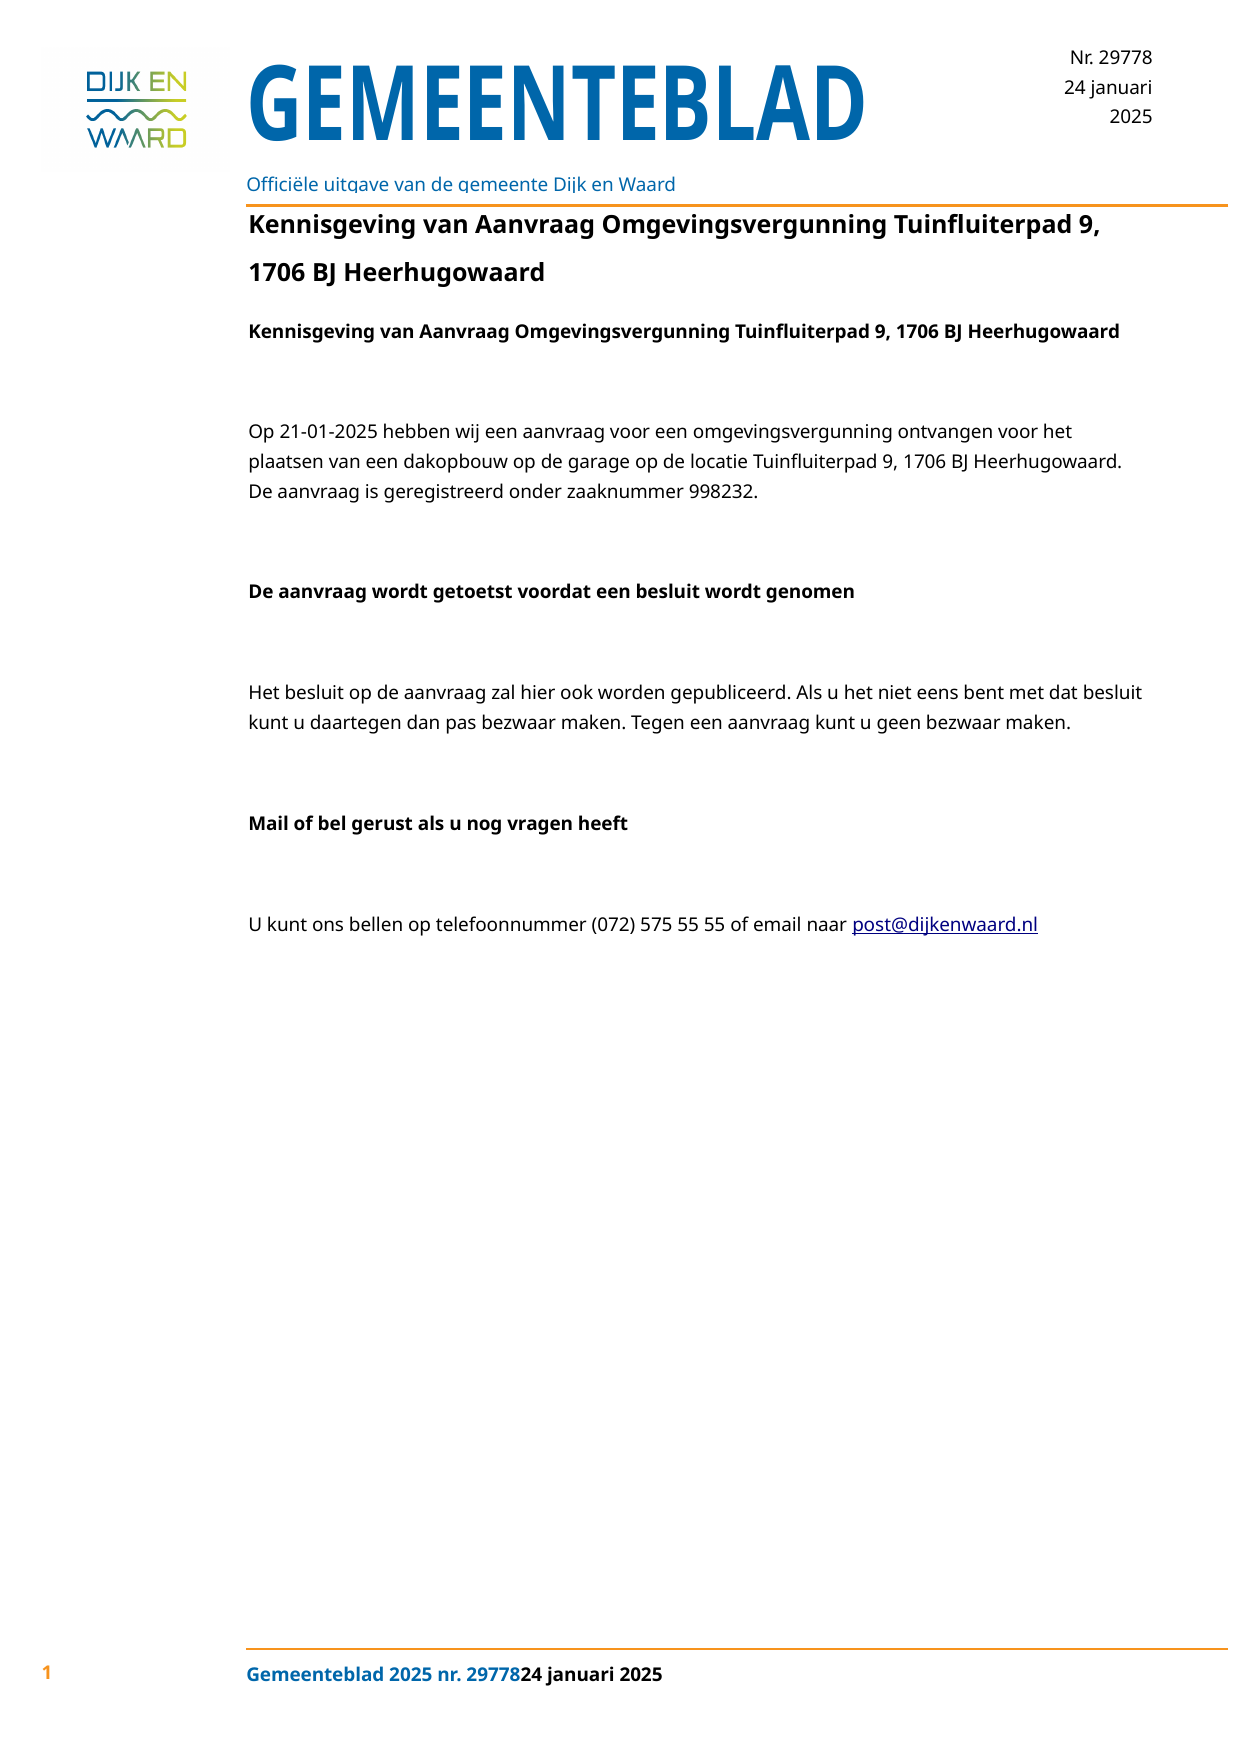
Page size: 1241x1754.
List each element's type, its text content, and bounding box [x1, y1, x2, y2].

text Het besluit op de aanvraag zal hier ook worden gepubliceerd. Als u het niet eens bent met dat besluit kunt u daartegen dan pas bezwaar maken. Tegen een aanvraag kunt u geen bezwaar maken. [248, 679, 1152, 735]
text Op 21-01-2025 hebben wij een aanvraag voor een omgevingsvergunning ontvangen voor het plaatsen van een dakopbouw op de garage op de locatie Tuinfluiterpad 9, 1706 BJ Heerhugowaard. De aanvraag is geregistreerd onder zaaknummer 998232. [248, 419, 1152, 504]
text Kennisgeving van Aanvraag Omgevingsvergunning Tuinfluiterpad 9, 1706 BJ Heerhugowaard [248, 207, 1152, 288]
picture [41, 47, 231, 172]
text U kunt ons bellen op telefoonnummer (072) 575 55 55 of email naar post@dijkenwaard.nl [248, 911, 1152, 937]
text Mail of bel gerust als u nog vragen heeft [248, 810, 1152, 836]
text Kennisgeving van Aanvraag Omgevingsvergunning Tuinfluiterpad 9, 1706 BJ Heerhugowaard [248, 318, 1152, 344]
text De aanvraag wordt getoetst voordat een besluit wordt genomen [248, 579, 1152, 604]
